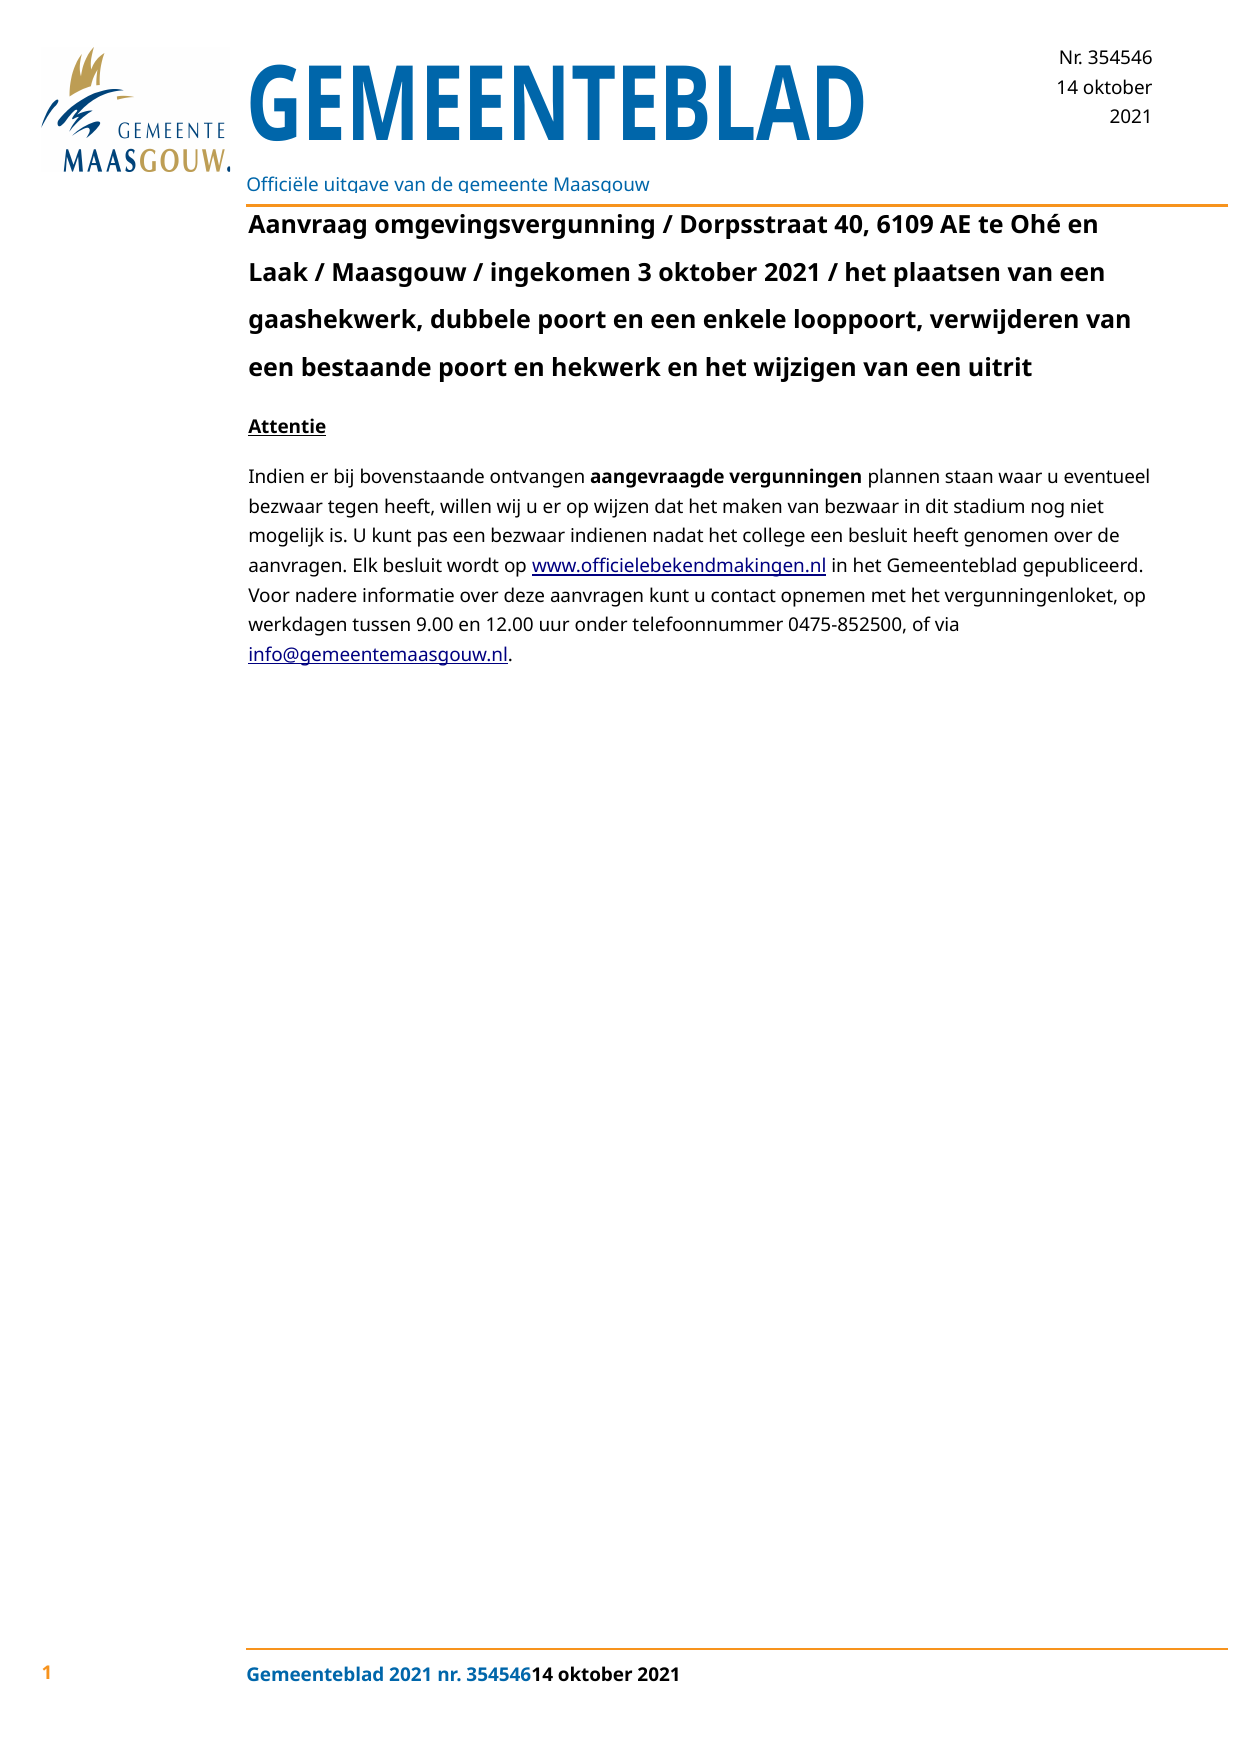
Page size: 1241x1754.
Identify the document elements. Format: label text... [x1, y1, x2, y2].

text Indien er bij bovenstaande ontvangen aangevraagde vergunningen plannen staan waar u eventueel bezwaar tegen heeft, willen wij u er op wijzen dat het maken van bezwaar in dit stadium nog niet mogelijk is. U kunt pas een bezwaar indienen nadat het college een besluit heeft genomen over de aanvragen. Elk besluit wordt op www.officielebekendmakingen.nl in het Gemeenteblad gepubliceerd. Voor nadere informatie over deze aanvragen kunt u contact opnemen met het vergunningenloket, op werkdagen tussen 9.00 en 12.00 uur onder telefoonnummer 0475-852500, of via info@gemeentemaasgouw.nl. [248, 463, 1152, 667]
text Attentie [248, 413, 1152, 439]
picture [41, 47, 231, 172]
text Aanvraag omgevingsvergunning / Dorpsstraat 40, 6109 AE te Ohé en Laak / Maasgouw / ingekomen 3 oktober 2021 / het plaatsen van een gaashekwerk, dubbele poort en een enkele looppoort, verwijderen van een bestaande poort en hekwerk en het wijzigen van een uitrit [248, 207, 1152, 384]
